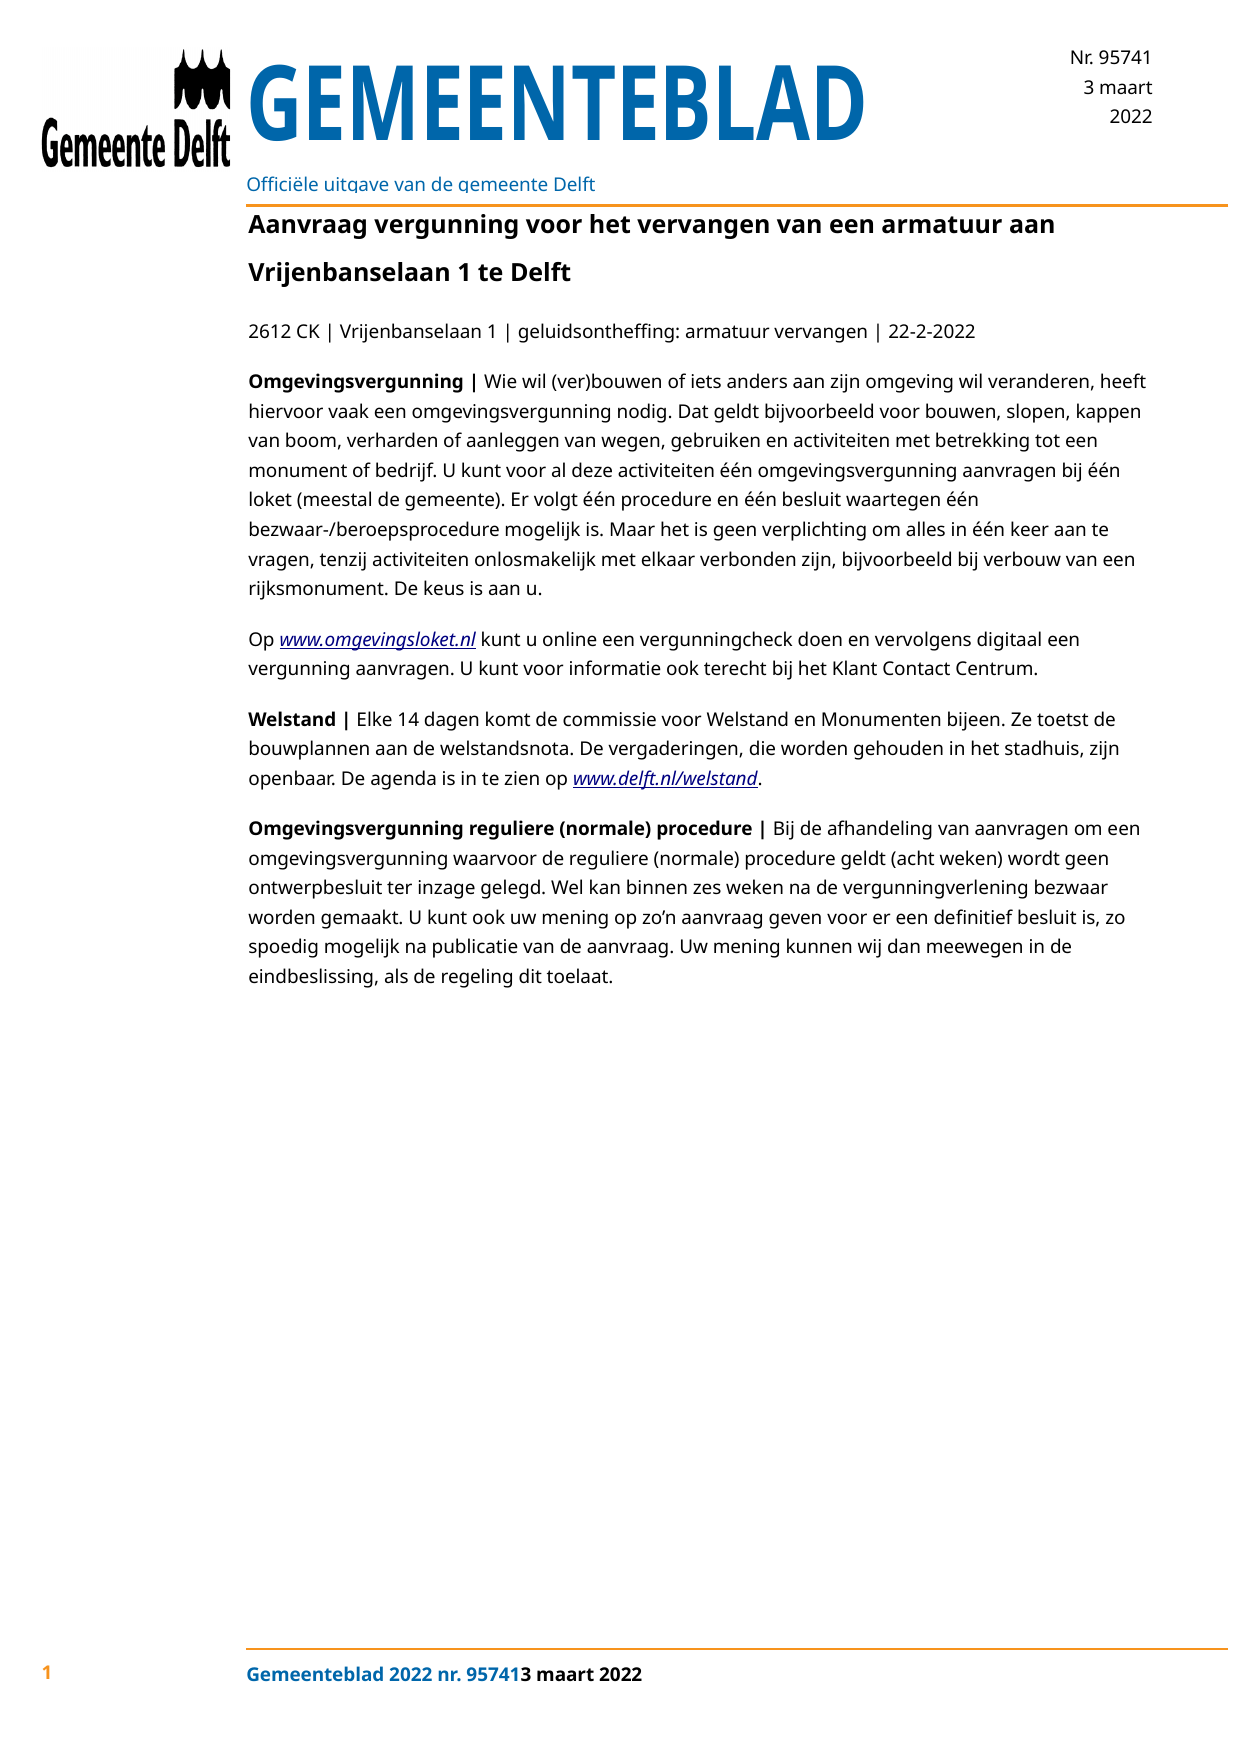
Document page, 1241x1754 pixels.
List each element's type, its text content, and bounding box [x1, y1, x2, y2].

text Welstand | Elke 14 dagen komt de commissie voor Welstand en Monumenten bijeen. Ze toetst de bouwplannen aan de welstandsnota. De vergaderingen, die worden gehouden in het stadhuis, zijn openbaar. De agenda is in te zien op www.delft.nl/welstand. [248, 706, 1152, 791]
text Op www.omgevingsloket.nl kunt u online een vergunningcheck doen en vervolgens digitaal een vergunning aanvragen. U kunt voor informatie ook terecht bij het Klant Contact Centrum. [248, 626, 1152, 681]
text 2612 CK | Vrijenbanselaan 1 | geluidsontheffing: armatuur vervangen | 22-2-2022 [248, 318, 1152, 344]
text Aanvraag vergunning voor het vervangen van een armatuur aan Vrijenbanselaan 1 te Delft [248, 207, 1152, 288]
text Omgevingsvergunning | Wie wil (ver)bouwen of iets anders aan zijn omgeving wil veranderen, heeft hiervoor vaak een omgevingsvergunning nodig. Dat geldt bijvoorbeeld voor bouwen, slopen, kappen van boom, verharden of aanleggen van wegen, gebruiken en activiteiten met betrekking tot een monument of bedrijf. U kunt voor al deze activiteiten één omgevingsvergunning aanvragen bij één loket (meestal de gemeente). Er volgt één procedure en één besluit waartegen één bezwaar-/beroepsprocedure mogelijk is. Maar het is geen verplichting om alles in één keer aan te vragen, tenzij activiteiten onlosmakelijk met elkaar verbonden zijn, bijvoorbeeld bij verbouw van een rijksmonument. De keus is aan u. [248, 368, 1152, 601]
picture [41, 47, 231, 172]
text Omgevingsvergunning reguliere (normale) procedure | Bij de afhandeling van aanvragen om een omgevingsvergunning waarvoor de reguliere (normale) procedure geldt (acht weken) wordt geen ontwerpbesluit ter inzage gelegd. Wel kan binnen zes weken na de vergunningverlening bezwaar worden gemaakt. U kunt ook uw mening op zo’n aanvraag geven voor er een definitief besluit is, zo spoedig mogelijk na publicatie van de aanvraag. Uw mening kunnen wij dan meewegen in de eindbeslissing, als de regeling dit toelaat. [248, 815, 1152, 989]
